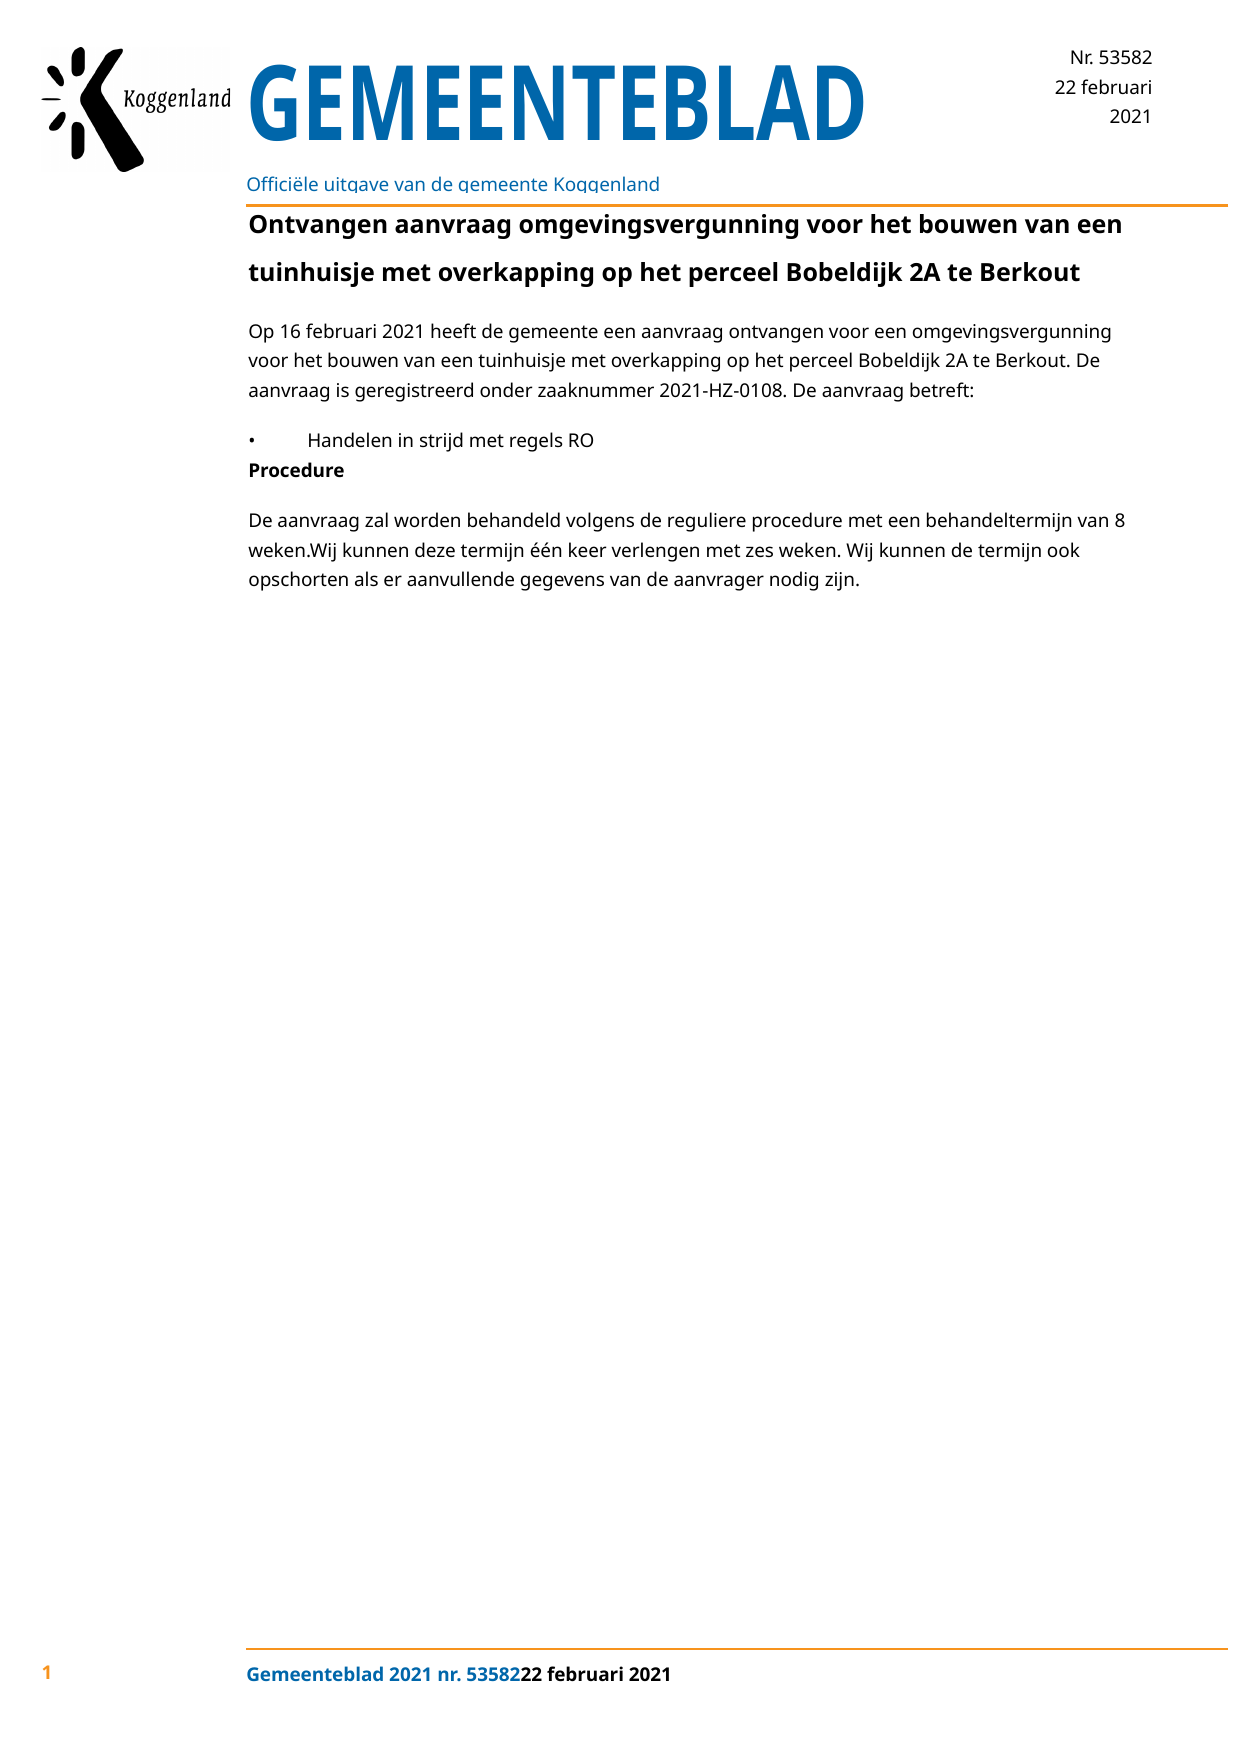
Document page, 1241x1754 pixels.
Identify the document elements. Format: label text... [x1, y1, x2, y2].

text Ontvangen aanvraag omgevingsvergunning voor het bouwen van een tuinhuisje met overkapping op het perceel Bobeldijk 2A te Berkout [248, 207, 1152, 288]
list Handelen in strijd met regels RO [248, 427, 1152, 453]
text De aanvraag zal worden behandeld volgens de reguliere procedure met een behandeltermijn van 8 weken.Wij kunnen deze termijn één keer verlengen met zes weken. Wij kunnen de termijn ook opschorten als er aanvullende gegevens van de aanvrager nodig zijn. [248, 507, 1152, 592]
text Op 16 februari 2021 heeft de gemeente een aanvraag ontvangen voor een omgevingsvergunning voor het bouwen van een tuinhuisje met overkapping op het perceel Bobeldijk 2A te Berkout. De aanvraag is geregistreerd onder zaaknummer 2021-HZ-0108. De aanvraag betreft: [248, 318, 1152, 403]
picture [41, 47, 231, 172]
text Procedure [248, 457, 1152, 483]
